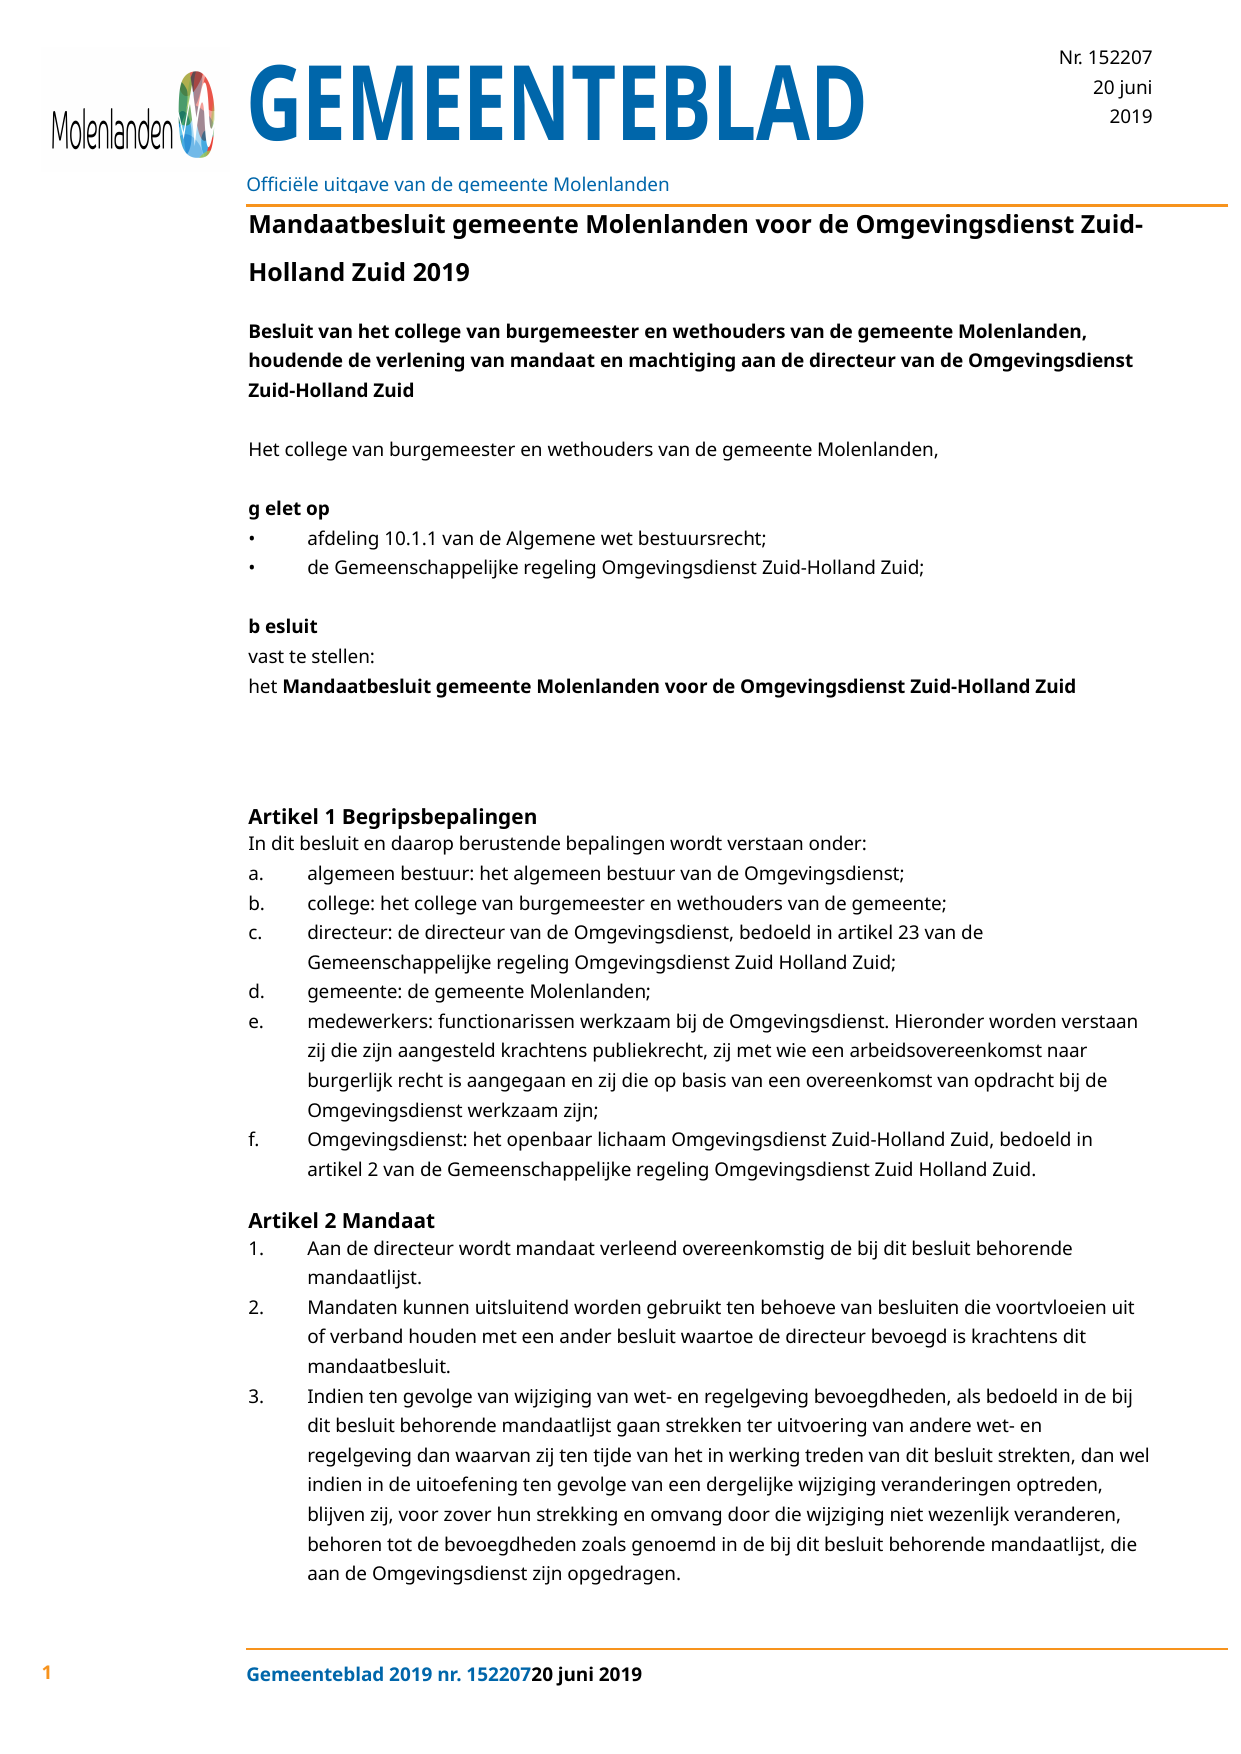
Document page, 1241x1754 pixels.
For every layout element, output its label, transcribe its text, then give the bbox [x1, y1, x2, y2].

list afdeling 10.1.1 van de Algemene wet bestuursrecht; [248, 525, 1152, 551]
list Indien ten gevolge van wijziging van wet- en regelgeving bevoegdheden, als bedoeld in de bij dit besluit behorende mandaatlijst gaan strekken ter uitvoering van andere wet- en regelgeving dan waarvan zij ten tijde van het in werking treden van dit besluit strekten, dan wel indien in de uitoefening ten gevolge van een dergelijke wijziging veranderingen optreden, blijven zij, voor zover hun strekking en omvang door die wijziging niet wezenlijk veranderen, behoren tot de bevoegdheden zoals genoemd in de bij dit besluit behorende mandaatlijst, die aan de Omgevingsdienst zijn opgedragen. [248, 1383, 1152, 1586]
list Aan de directeur wordt mandaat verleend overeenkomstig de bij dit besluit behorende mandaatlijst. [248, 1235, 1152, 1290]
list college: het college van burgemeester en wethouders van de gemeente; [248, 890, 1152, 916]
text het Mandaatbesluit gemeente Molenlanden voor de Omgevingsdienst Zuid-Holland Zuid [248, 673, 1152, 699]
text vast te stellen: [248, 643, 1152, 669]
text Artikel 2 Mandaat [248, 1206, 1152, 1235]
picture [41, 47, 231, 172]
list Omgevingsdienst: het openbaar lichaam Omgevingsdienst Zuid-Holland Zuid, bedoeld in artikel 2 van de Gemeenschappelijke regeling Omgevingsdienst Zuid Holland Zuid. [248, 1126, 1152, 1182]
list algemeen bestuur: het algemeen bestuur van de Omgevingsdienst; [248, 860, 1152, 886]
list Mandaten kunnen uitsluitend worden gebruikt ten behoeve van besluiten die voortvloeien uit of verband houden met een ander besluit waartoe de directeur bevoegd is krachtens dit mandaatbesluit. [248, 1294, 1152, 1379]
list gemeente: de gemeente Molenlanden; [248, 978, 1152, 1004]
text Mandaatbesluit gemeente Molenlanden voor de Omgevingsdienst Zuid-Holland Zuid 2019 [248, 207, 1152, 288]
text Artikel 1 Begripsbepalingen [248, 802, 1152, 831]
list directeur: de directeur van de Omgevingsdienst, bedoeld in artikel 23 van de Gemeenschappelijke regeling Omgevingsdienst Zuid Holland Zuid; [248, 919, 1152, 975]
text In dit besluit en daarop berustende bepalingen wordt verstaan onder: [248, 831, 1152, 856]
text Het college van burgemeester en wethouders van de gemeente Molenlanden, [248, 436, 1152, 462]
text g elet op [248, 495, 1152, 521]
list de Gemeenschappelijke regeling Omgevingsdienst Zuid-Holland Zuid; [248, 554, 1152, 580]
list medewerkers: functionarissen werkzaam bij de Omgevingsdienst. Hieronder worden verstaan zij die zijn aangesteld krachtens publiekrecht, zij met wie een arbeidsovereenkomst naar burgerlijk recht is aangegaan en zij die op basis van een overeenkomst van opdracht bij de Omgevingsdienst werkzaam zijn; [248, 1008, 1152, 1123]
text b esluit [248, 614, 1152, 639]
text Besluit van het college van burgemeester en wethouders van de gemeente Molenlanden, houdende de verlening van mandaat en machtiging aan de directeur van de Omgevingsdienst Zuid-Holland Zuid [248, 318, 1152, 403]
